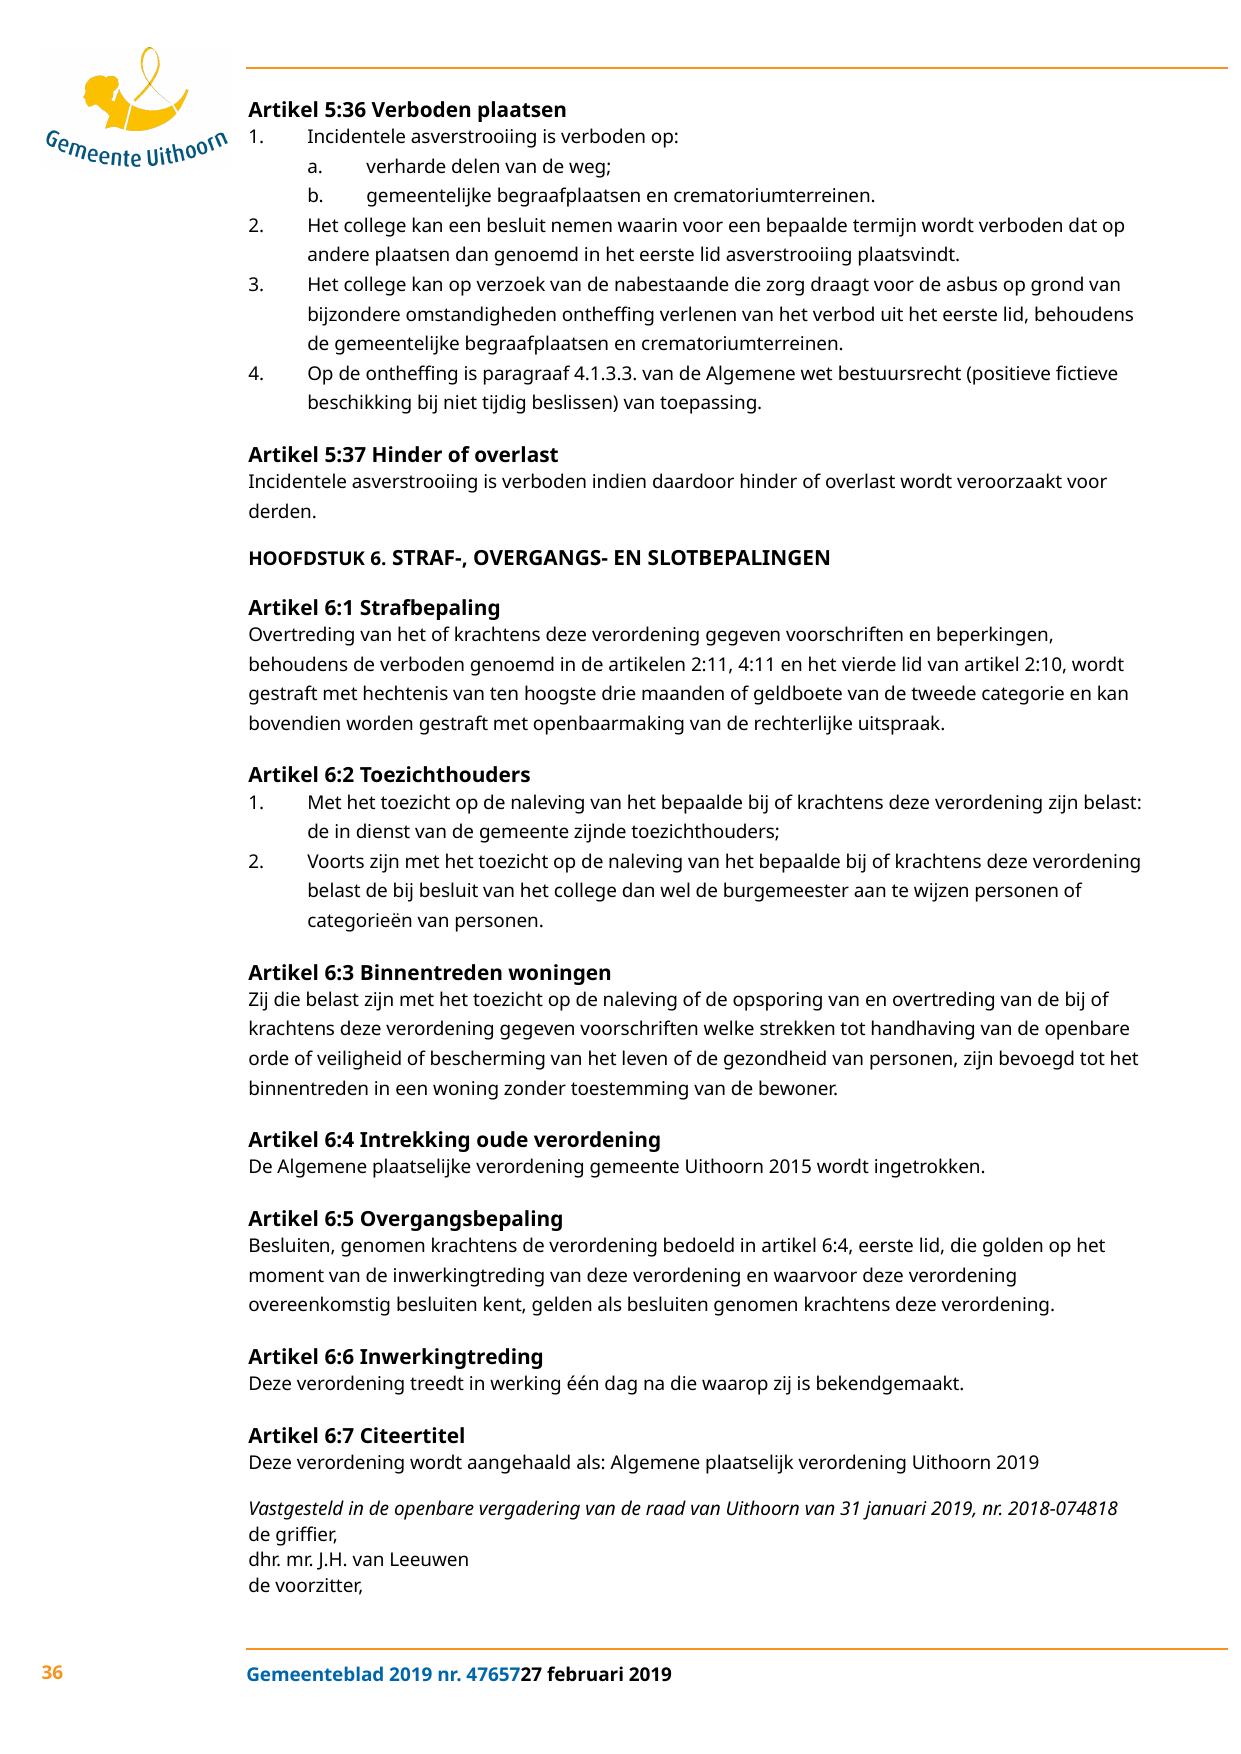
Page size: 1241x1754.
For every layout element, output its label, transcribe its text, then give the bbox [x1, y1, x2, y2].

text Artikel 6:1 Strafbepaling [248, 593, 1152, 621]
text Artikel 6:7 Citeertitel [248, 1421, 1152, 1449]
text Artikel 6:6 Inwerkingtreding [248, 1342, 1152, 1371]
text Overtreding van het of krachtens deze verordening gegeven voorschriften en beperkingen, behoudens de verboden genoemd in de artikelen 2:11, 4:11 en het vierde lid van artikel 2:10, wordt gestraft met hechtenis van ten hoogste drie maanden of geldboete van de tweede categorie en kan bovendien worden gestraft met openbaarmaking van de rechterlijke uitspraak. [248, 621, 1152, 736]
text Deze verordening treedt in werking één dag na die waarop zij is bekendgemaakt. [248, 1371, 1152, 1396]
list gemeentelijke begraafplaatsen en crematoriumterreinen. [307, 182, 1152, 208]
list Het college kan een besluit nemen waarin voor een bepaalde termijn wordt verboden dat op andere plaatsen dan genoemd in het eerste lid asverstrooiing plaatsvindt. [248, 212, 1152, 267]
text HOOFDSTUK 6. STRAF-, OVERGANGS- EN SLOTBEPALINGEN [248, 543, 1152, 572]
list verharde delen van de weg; [307, 153, 1152, 178]
text Artikel 5:37 Hinder of overlast [248, 440, 1152, 468]
list Op de ontheffing is paragraaf 4.1.3.3. van de Algemene wet bestuursrecht (positieve fictieve beschikking bij niet tijdig beslissen) van toepassing. [248, 360, 1152, 415]
picture [41, 47, 231, 172]
text Artikel 5:36 Verboden plaatsen [248, 95, 1152, 123]
text Artikel 6:2 Toezichthouders [248, 760, 1152, 789]
text de voorzitter, [248, 1572, 1152, 1598]
text Incidentele asverstrooiing is verboden indien daardoor hinder of overlast wordt veroorzaakt voor derden. [248, 468, 1152, 524]
text Zij die belast zijn met het toezicht op de naleving of de opsporing van en overtreding van de bij of krachtens deze verordening gegeven voorschriften welke strekken tot handhaving van de openbare orde of veiligheid of bescherming van het leven of de gezondheid van personen, zijn bevoegd tot het binnentreden in een woning zonder toestemming van de bewoner. [248, 986, 1152, 1101]
list Incidentele asverstrooiing is verboden op: [248, 123, 1152, 149]
text Artikel 6:4 Intrekking oude verordening [248, 1125, 1152, 1154]
list Het college kan op verzoek van de nabestaande die zorg draagt voor de asbus op grond van bijzondere omstandigheden ontheffing verlenen van het verbod uit het eerste lid, behoudens de gemeentelijke begraafplaatsen en crematoriumterreinen. [248, 271, 1152, 356]
text Artikel 6:3 Binnentreden woningen [248, 958, 1152, 986]
text Besluiten, genomen krachtens de verordening bedoeld in artikel 6:4, eerste lid, die golden op het moment van de inwerkingtreding van deze verordening en waarvoor deze verordening overeenkomstig besluiten kent, gelden als besluiten genomen krachtens deze verordening. [248, 1232, 1152, 1317]
text Deze verordening wordt aangehaald als: Algemene plaatselijk verordening Uithoorn 2019 [248, 1449, 1152, 1475]
list Voorts zijn met het toezicht op de naleving van het bepaalde bij of krachtens deze verordening belast de bij besluit van het college dan wel de burgemeester aan te wijzen personen of categorieën van personen. [248, 848, 1152, 933]
text De Algemene plaatselijke verordening gemeente Uithoorn 2015 wordt ingetrokken. [248, 1154, 1152, 1179]
list Met het toezicht op de naleving van het bepaalde bij of krachtens deze verordening zijn belast: de in dienst van de gemeente zijnde toezichthouders; [248, 789, 1152, 844]
text Artikel 6:5 Overgangsbepaling [248, 1204, 1152, 1232]
text Vastgesteld in de openbare vergadering van de raad van Uithoorn van 31 januari 2019, nr. 2018-074818 [248, 1495, 1152, 1521]
text dhr. mr. J.H. van Leeuwen [248, 1546, 1152, 1572]
text de griffier, [248, 1521, 1152, 1546]
